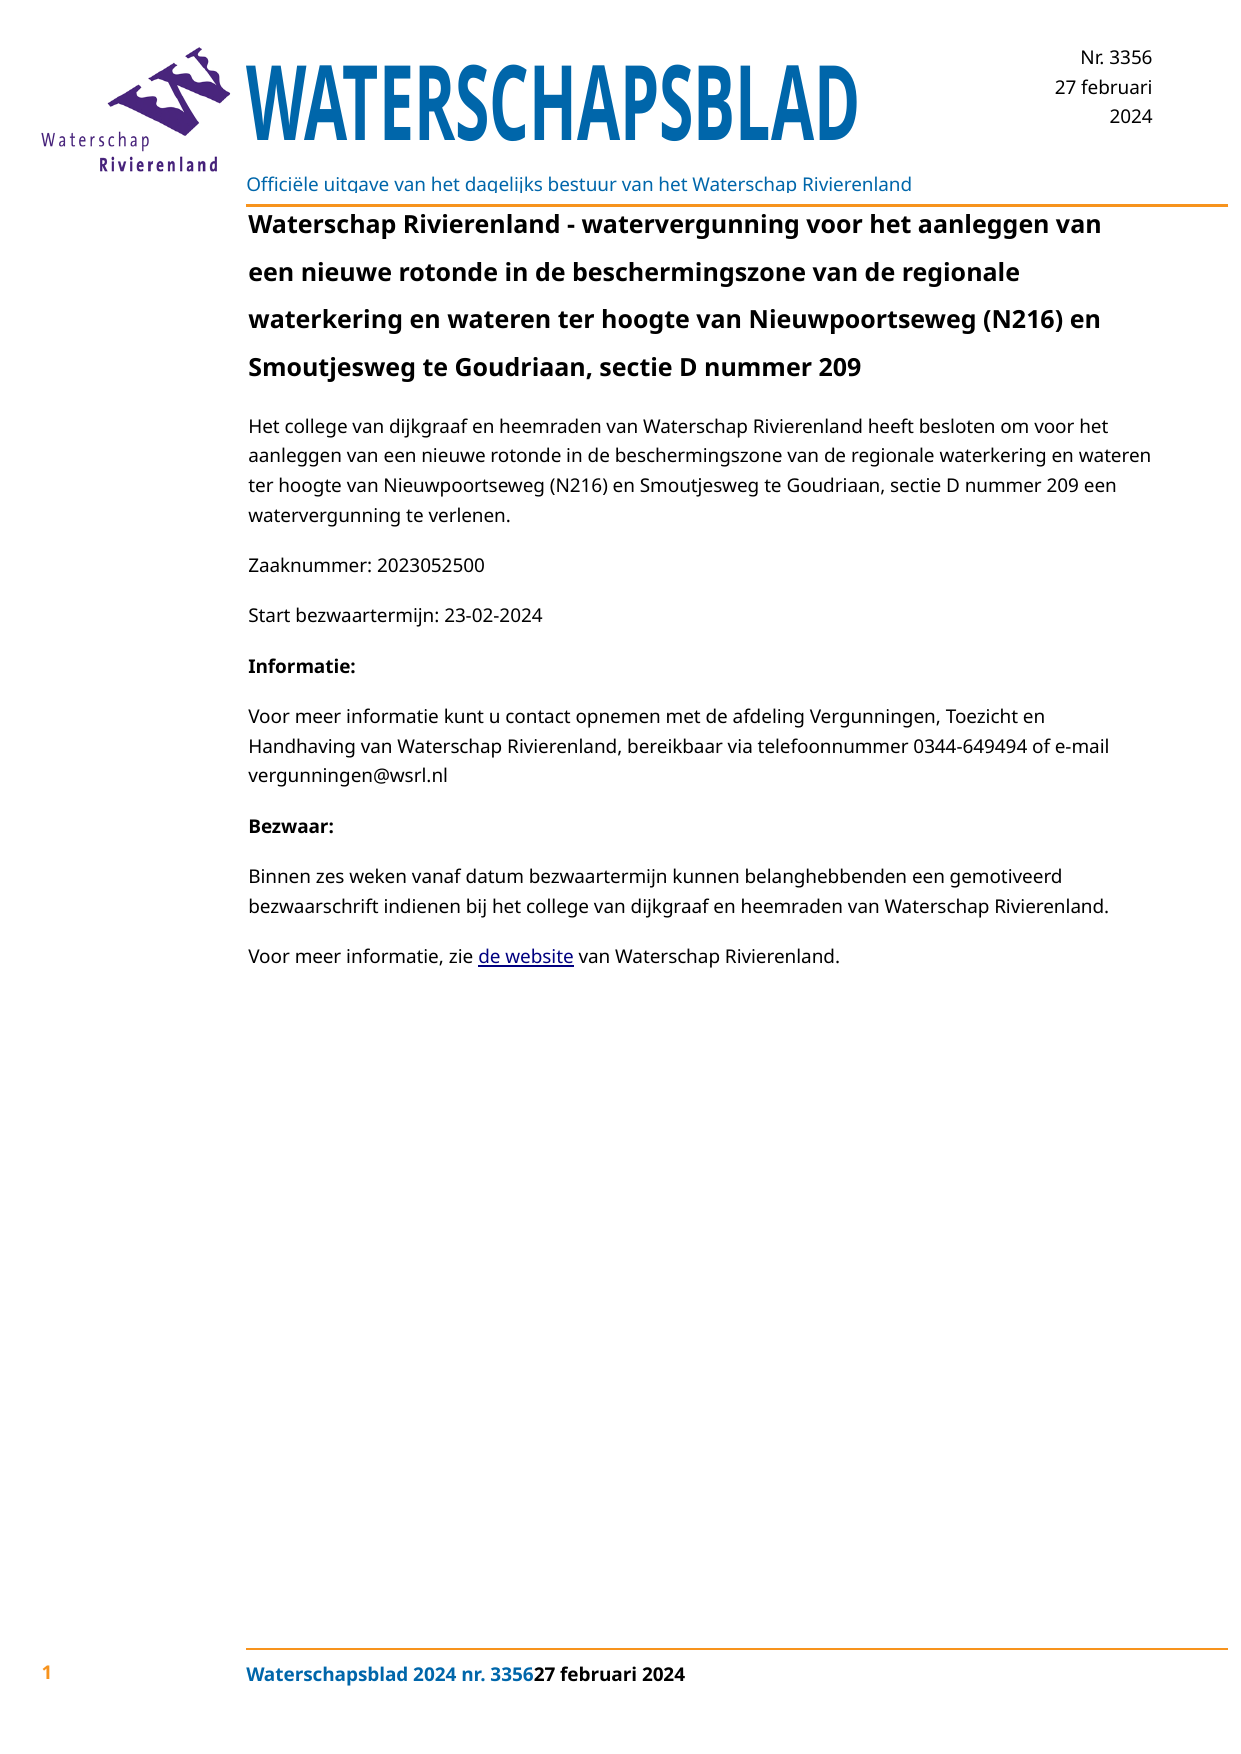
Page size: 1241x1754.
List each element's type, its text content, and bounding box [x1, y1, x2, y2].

text Waterschap Rivierenland - watervergunning voor het aanleggen van een nieuwe rotonde in de beschermingszone van de regionale waterkering en wateren ter hoogte van Nieuwpoortseweg (N216) en Smoutjesweg te Goudriaan, sectie D nummer 209 [248, 207, 1152, 384]
text Zaaknummer: 2023052500 [248, 552, 1152, 578]
text Voor meer informatie kunt u contact opnemen met de afdeling Vergunningen, Toezicht en Handhaving van Waterschap Rivierenland, bereikbaar via telefoonnummer 0344-649494 of e-mail vergunningen@wsrl.nl [248, 703, 1152, 788]
text Het college van dijkgraaf en heemraden van Waterschap Rivierenland heeft besloten om voor het aanleggen van een nieuwe rotonde in de beschermingszone van de regionale waterkering en wateren ter hoogte van Nieuwpoortseweg (N216) en Smoutjesweg te Goudriaan, sectie D nummer 209 een watervergunning te verlenen. [248, 413, 1152, 528]
picture [41, 47, 231, 172]
text Bezwaar: [248, 813, 1152, 839]
text Informatie: [248, 653, 1152, 679]
text Voor meer informatie, zie de website van Waterschap Rivierenland. [248, 943, 1152, 969]
text Start bezwaartermijn: 23-02-2024 [248, 603, 1152, 628]
text Binnen zes weken vanaf datum bezwaartermijn kunnen belanghebbenden een gemotiveerd bezwaarschrift indienen bij het college van dijkgraaf en heemraden van Waterschap Rivierenland. [248, 863, 1152, 919]
